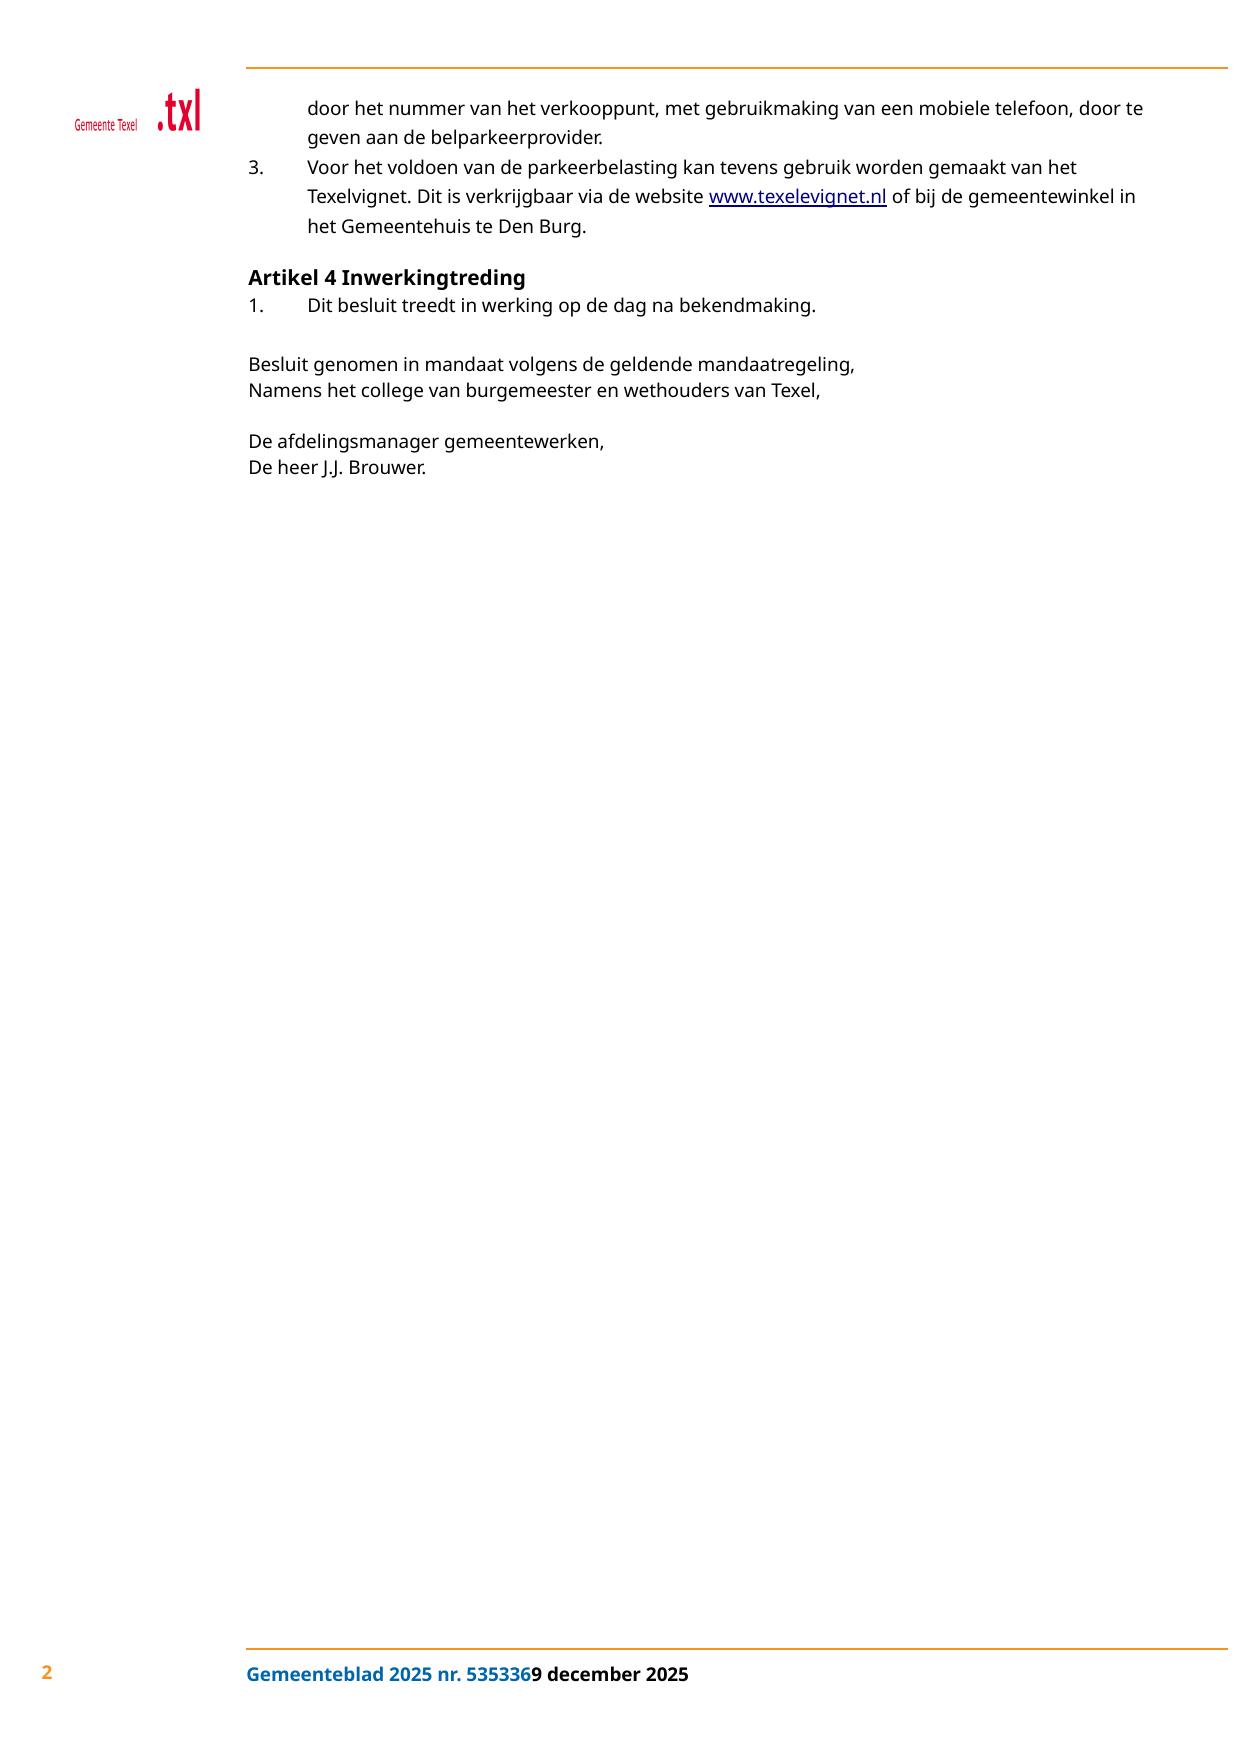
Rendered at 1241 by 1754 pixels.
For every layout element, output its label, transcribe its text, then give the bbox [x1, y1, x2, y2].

text Namens het college van burgemeester en wethouders van Texel, [248, 377, 1152, 403]
list door het nummer van het verkooppunt, met gebruikmaking van een mobiele telefoon, door te geven aan de belparkeerprovider. [248, 95, 1152, 150]
text De heer J.J. Brouwer. [248, 454, 1152, 480]
text Artikel 4 Inwerkingtreding [248, 263, 1152, 292]
list Voor het voldoen van de parkeerbelasting kan tevens gebruik worden gemaakt van het Texelvignet. Dit is verkrijgbaar via de website www.texelevignet.nl of bij de gemeentewinkel in het Gemeentehuis te Den Burg. [248, 154, 1152, 239]
picture [41, 47, 231, 172]
text Besluit genomen in mandaat volgens de geldende mandaatregeling, [248, 351, 1152, 377]
list Dit besluit treedt in werking op de dag na bekendmaking. [248, 292, 1152, 318]
text De afdelingsmanager gemeentewerken, [248, 428, 1152, 454]
